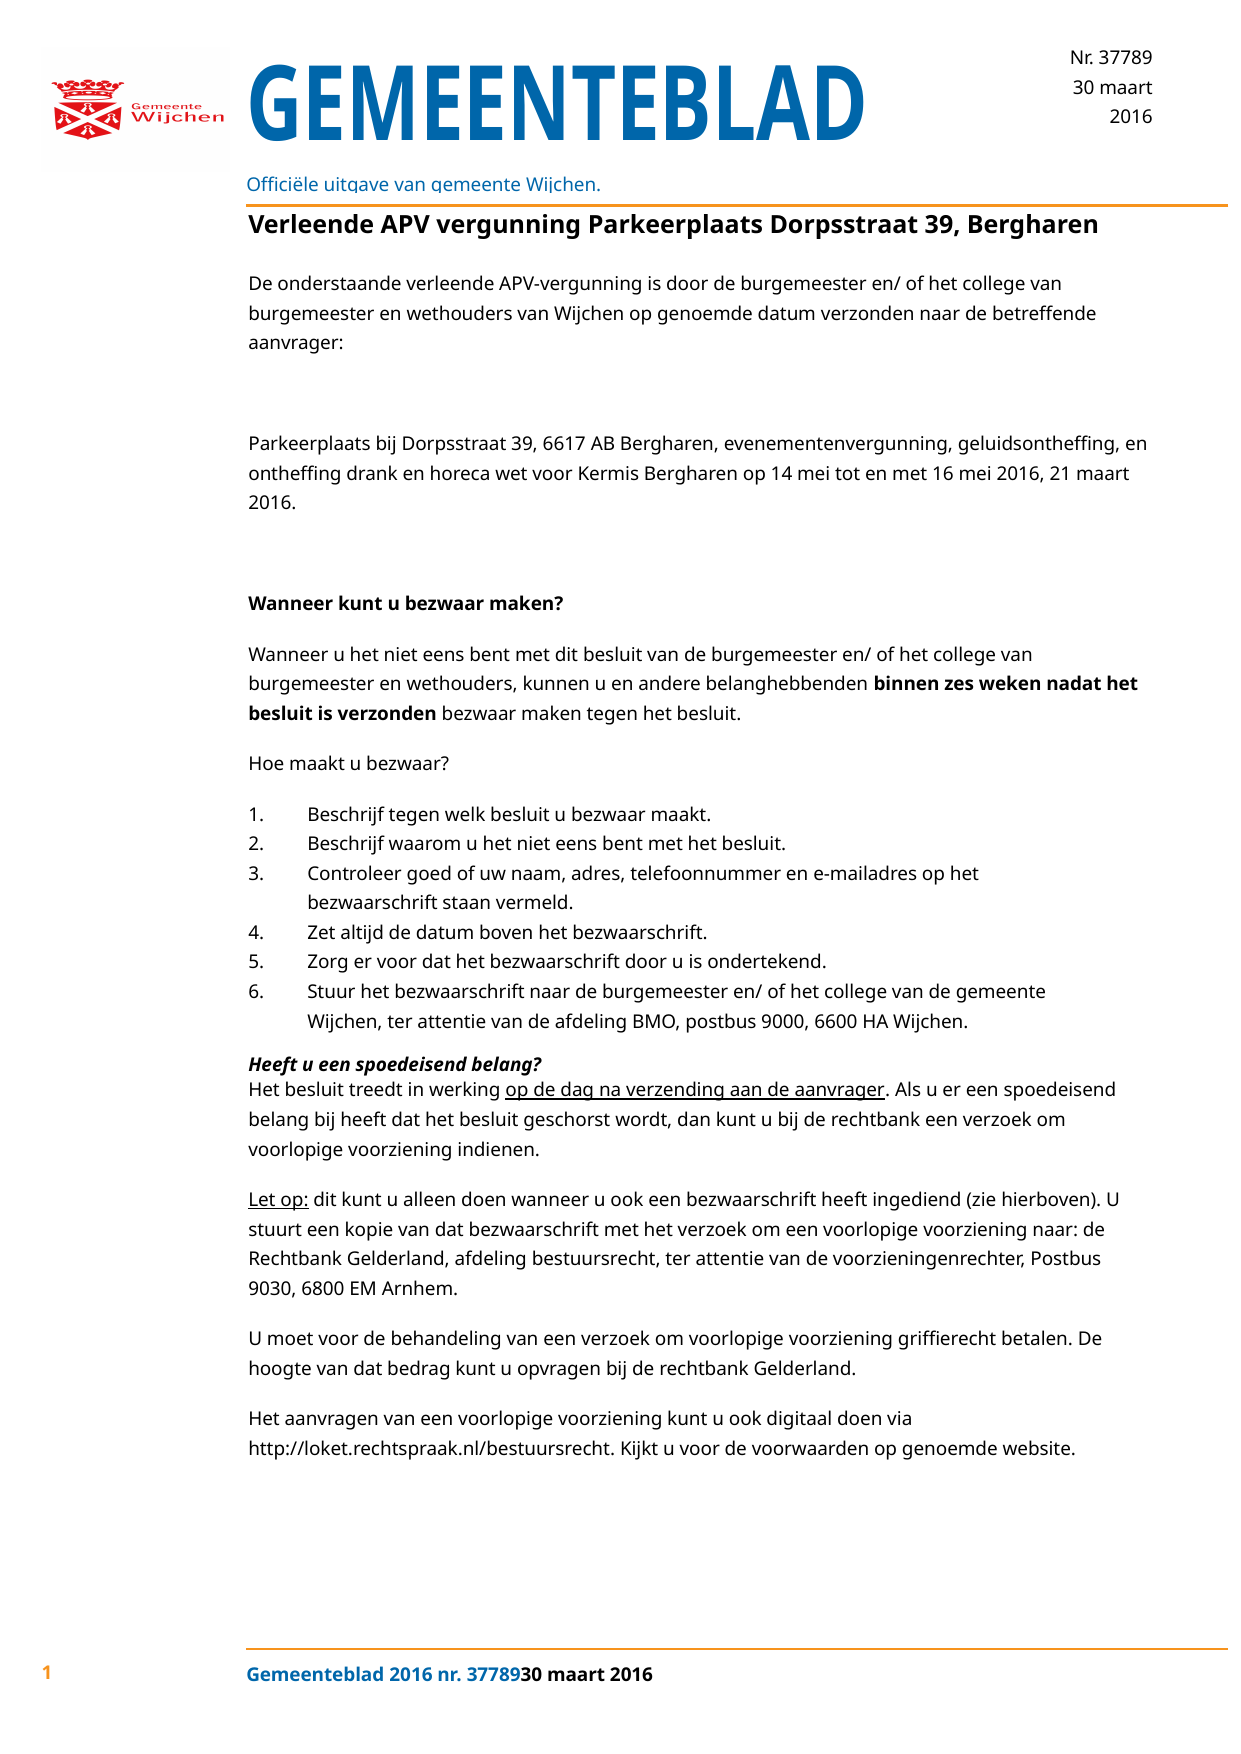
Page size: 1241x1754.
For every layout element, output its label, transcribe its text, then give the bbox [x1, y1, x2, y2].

list Controleer goed of uw naam, adres, telefoonnummer en e-mailadres op het [248, 860, 1152, 886]
text Let op: dit kunt u alleen doen wanneer u ook een bezwaarschrift heeft ingediend (zie hierboven). U stuurt een kopie van dat bezwaarschrift met het verzoek om een voorlopige voorziening naar: de Rechtbank Gelderland, afdeling bestuursrecht, ter attentie van de voorzieningenrechter, Postbus 9030, 6800 EM Arnhem. [248, 1186, 1152, 1301]
list Wijchen, ter attentie van de afdeling BMO, postbus 9000, 6600 HA Wijchen. [248, 1008, 1152, 1033]
text Verleende APV vergunning Parkeerplaats Dorpsstraat 39, Bergharen [248, 207, 1152, 241]
text Het aanvragen van een voorlopige voorziening kunt u ook digitaal doen via http://loket.rechtspraak.nl/bestuursrecht. Kijkt u voor de voorwaarden op genoemde website. [248, 1405, 1152, 1461]
list Beschrijf waarom u het niet eens bent met het besluit. [248, 830, 1152, 856]
text Heeft u een spoedeisend belang? [248, 1051, 1152, 1077]
list Zet altijd de datum boven het bezwaarschrift. [248, 919, 1152, 945]
text Wanneer u het niet eens bent met dit besluit van de burgemeester en/ of het college van burgemeester en wethouders, kunnen u en andere belanghebbenden binnen zes weken nadat het besluit is verzonden bezwaar maken tegen het besluit. [248, 641, 1152, 726]
list Zorg er voor dat het bezwaarschrift door u is ondertekend. [248, 949, 1152, 974]
text De onderstaande verleende APV-vergunning is door de burgemeester en/ of het college van burgemeester en wethouders van Wijchen op genoemde datum verzonden naar de betreffende aanvrager: [248, 270, 1152, 355]
list Beschrijf tegen welk besluit u bezwaar maakt. [248, 801, 1152, 826]
list Stuur het bezwaarschrift naar de burgemeester en/ of het college van de gemeente [248, 978, 1152, 1004]
list bezwaarschrift staan vermeld. [248, 889, 1152, 915]
text Parkeerplaats bij Dorpsstraat 39, 6617 AB Bergharen, evenementenvergunning, geluidsontheffing, en ontheffing drank en horeca wet voor Kermis Bergharen op 14 mei tot en met 16 mei 2016, 21 maart 2016. [248, 430, 1152, 515]
text Hoe maakt u bezwaar? [248, 750, 1152, 776]
text Het besluit treedt in werking op de dag na verzending aan de aanvrager. Als u er een spoedeisend belang bij heeft dat het besluit geschorst wordt, dan kunt u bij de rechtbank een verzoek om voorlopige voorziening indienen. [248, 1077, 1152, 1162]
text U moet voor de behandeling van een verzoek om voorlopige voorziening griffierecht betalen. De hoogte van dat bedrag kunt u opvragen bij de rechtbank Gelderland. [248, 1325, 1152, 1381]
text Wanneer kunt u bezwaar maken? [248, 590, 1152, 616]
picture [41, 47, 231, 172]
